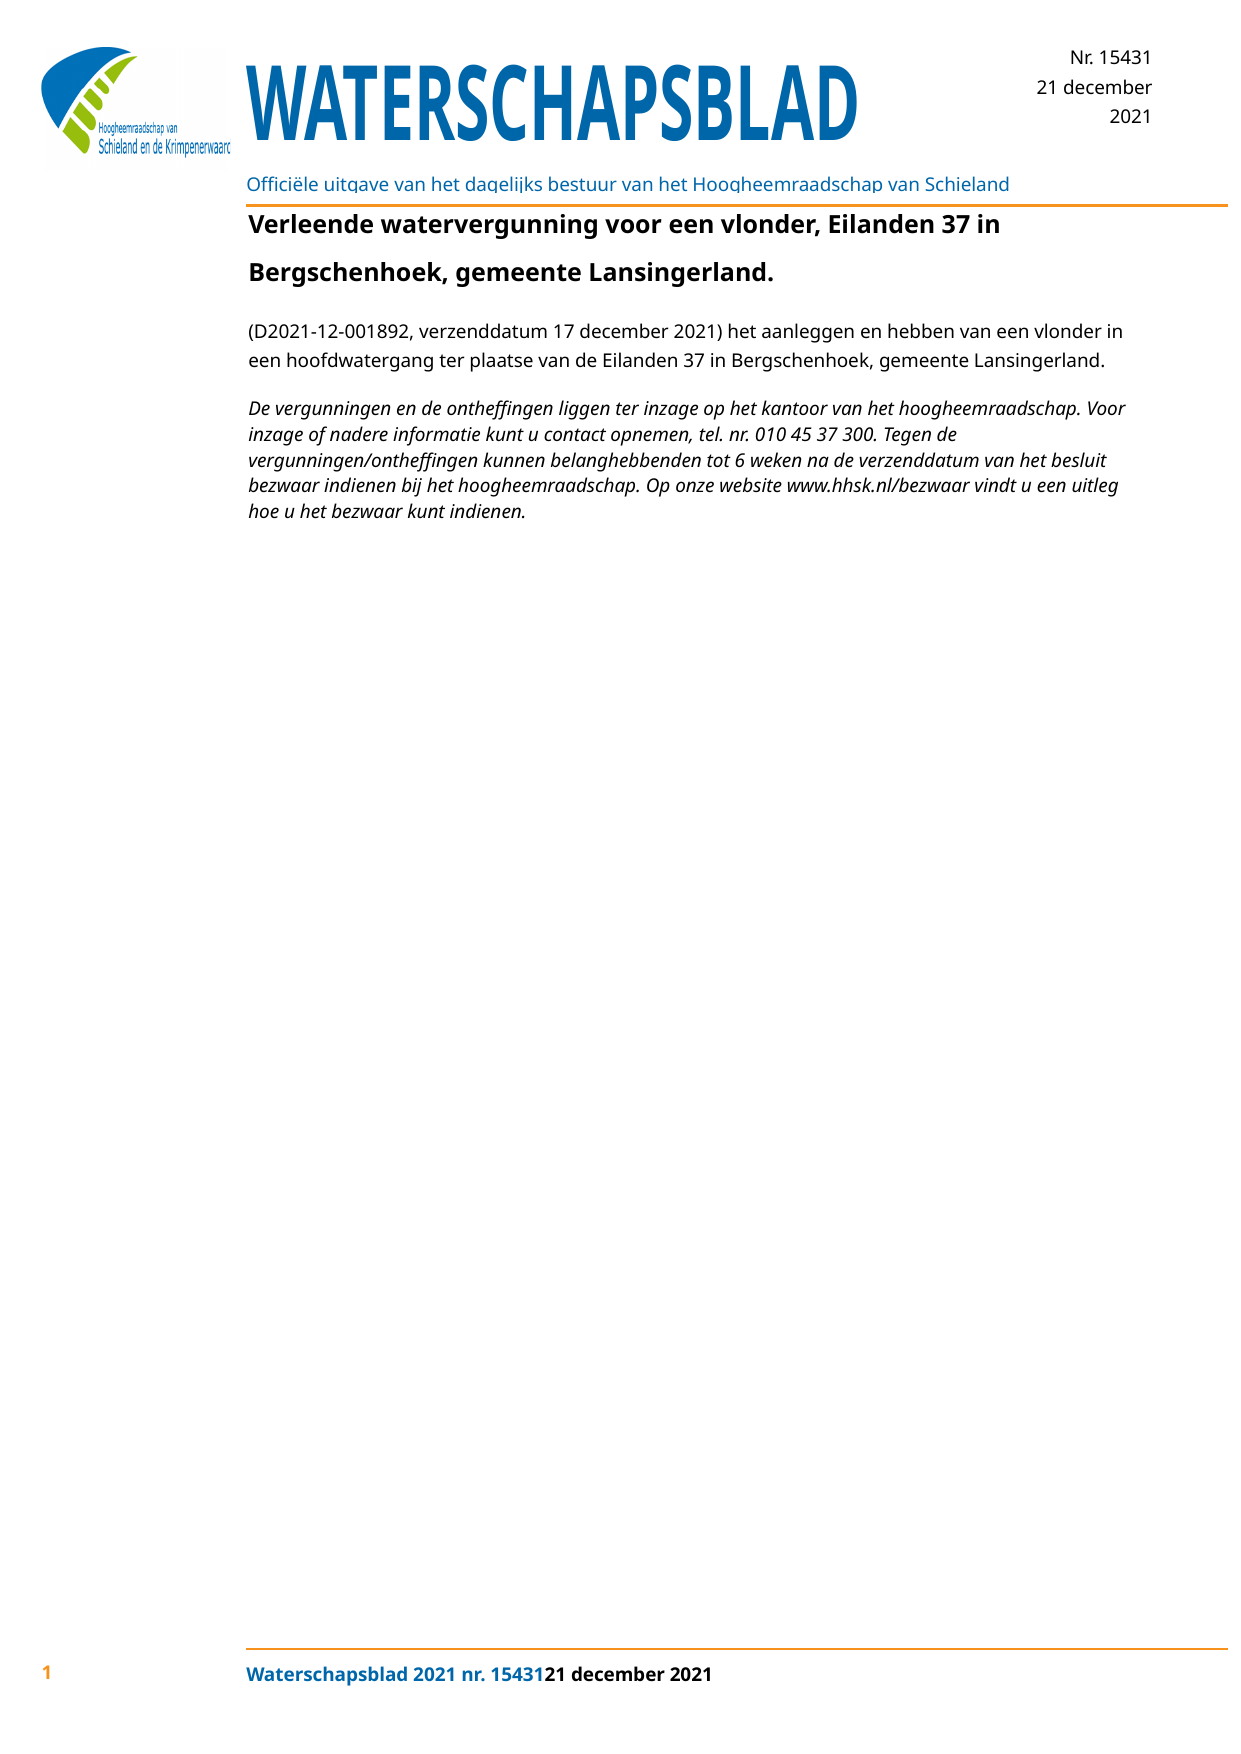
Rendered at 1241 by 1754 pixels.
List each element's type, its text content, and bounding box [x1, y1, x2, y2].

text (D2021-12-001892, verzenddatum 17 december 2021) het aanleggen en hebben van een vlonder in een hoofdwatergang ter plaatse van de Eilanden 37 in Bergschenhoek, gemeente Lansingerland. [248, 318, 1152, 373]
text De vergunningen en de ontheffingen liggen ter inzage op het kantoor van het hoogheemraadschap. Voor inzage of nadere informatie kunt u contact opnemen, tel. nr. 010 45 37 300. Tegen de vergunningen/ontheffingen kunnen belanghebbenden tot 6 weken na de verzenddatum van het besluit bezwaar indienen bij het hoogheemraadschap. Op onze website www.hhsk.nl/bezwaar vindt u een uitleg hoe u het bezwaar kunt indienen. [248, 395, 1152, 524]
picture [41, 47, 231, 172]
text Verleende watervergunning voor een vlonder, Eilanden 37 in Bergschenhoek, gemeente Lansingerland. [248, 207, 1152, 288]
